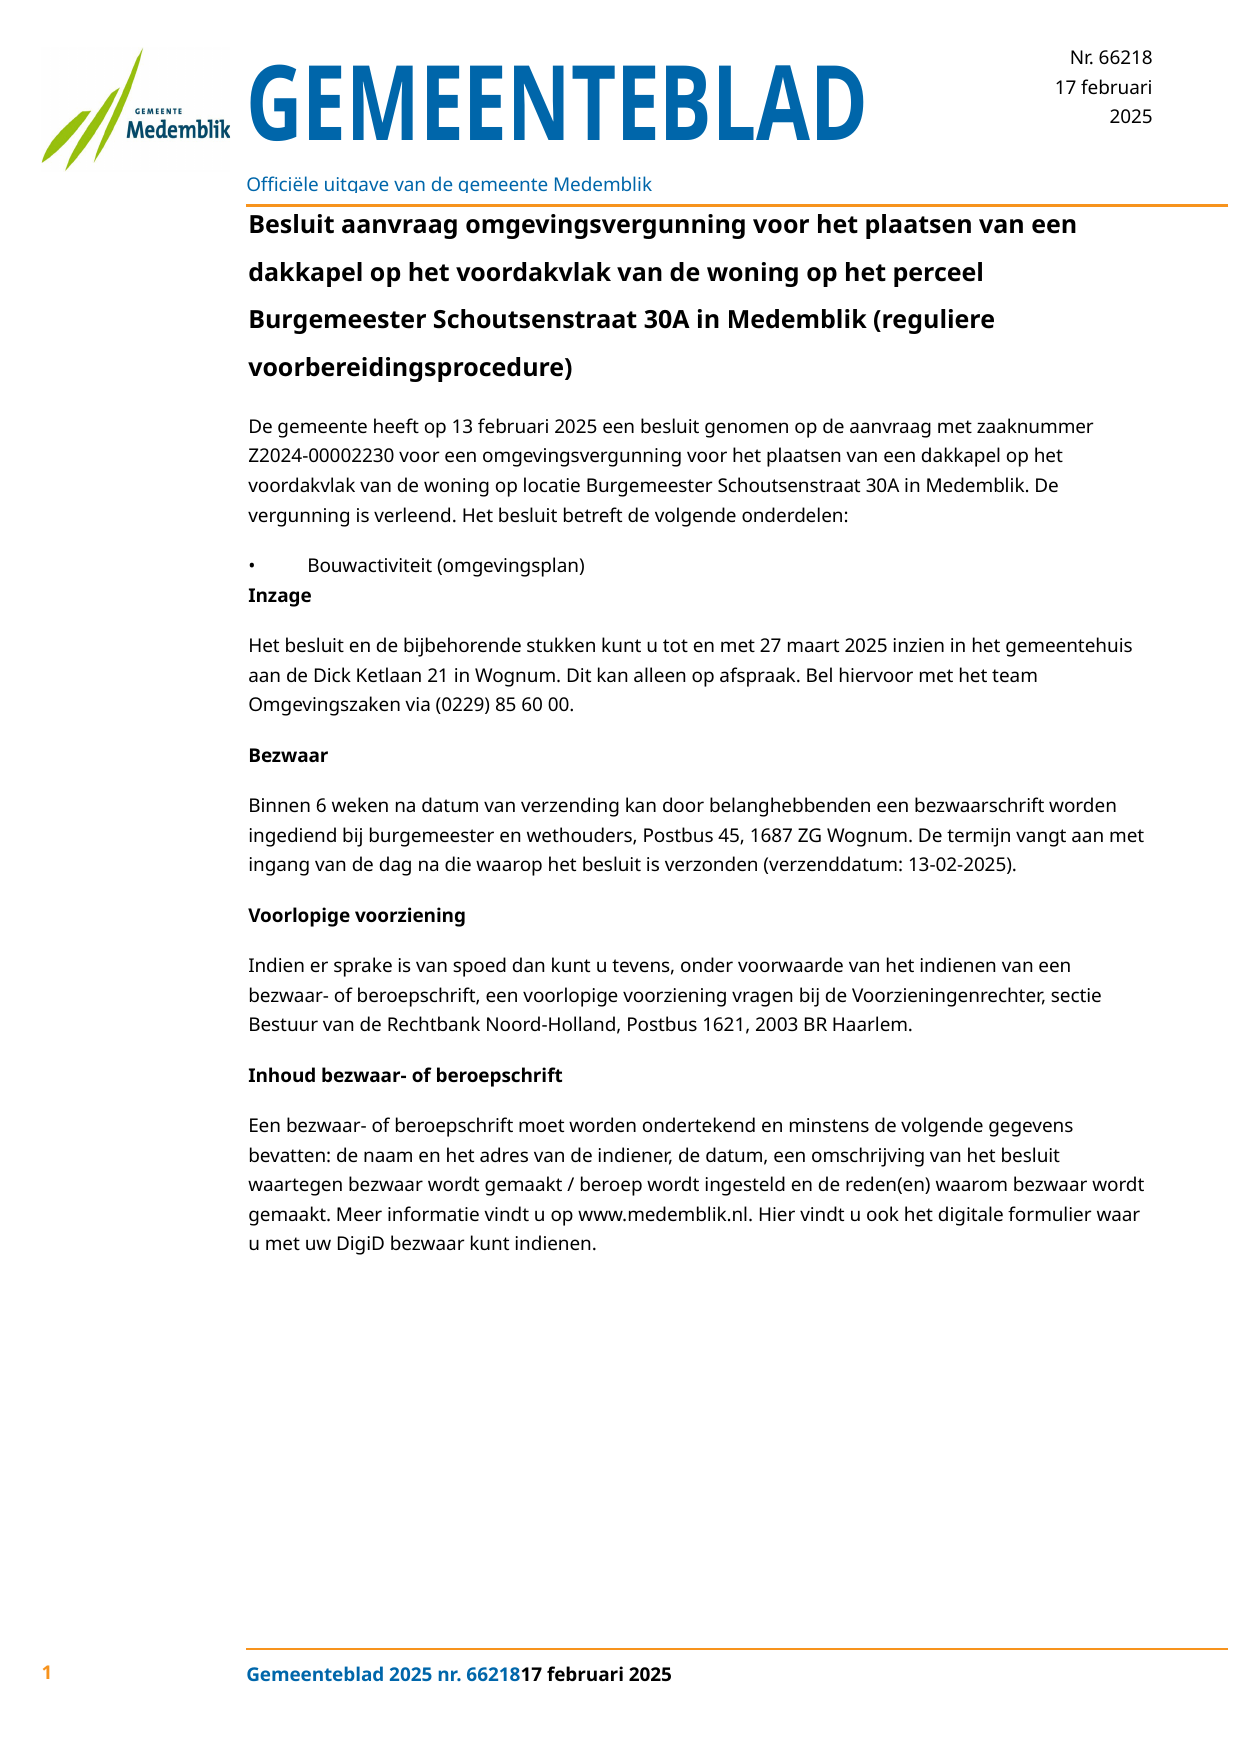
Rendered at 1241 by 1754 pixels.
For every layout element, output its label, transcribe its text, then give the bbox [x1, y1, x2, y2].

text Indien er sprake is van spoed dan kunt u tevens, onder voorwaarde van het indienen van een bezwaar- of beroepschrift, een voorlopige voorziening vragen bij de Voorzieningenrechter, sectie Bestuur van de Rechtbank Noord-Holland, Postbus 1621, 2003 BR Haarlem. [248, 952, 1152, 1037]
text Het besluit en de bijbehorende stukken kunt u tot en met 27 maart 2025 inzien in het gemeentehuis aan de Dick Ketlaan 21 in Wognum. Dit kan alleen op afspraak. Bel hiervoor met het team Omgevingszaken via (0229) 85 60 00. [248, 632, 1152, 717]
text Voorlopige voorziening [248, 902, 1152, 928]
text Bezwaar [248, 742, 1152, 768]
text De gemeente heeft op 13 februari 2025 een besluit genomen op de aanvraag met zaaknummer Z2024-00002230 voor een omgevingsvergunning voor het plaatsen van een dakkapel op het voordakvlak van de woning op locatie Burgemeester Schoutsenstraat 30A in Medemblik. De vergunning is verleend. Het besluit betreft de volgende onderdelen: [248, 413, 1152, 528]
text Inzage [248, 582, 1152, 608]
text Een bezwaar- of beroepschrift moet worden ondertekend en minstens de volgende gegevens bevatten: de naam en het adres van de indiener, de datum, een omschrijving van het besluit waartegen bezwaar wordt gemaakt / beroep wordt ingesteld en de reden(en) waarom bezwaar wordt gemaakt. Meer informatie vindt u op www.medemblik.nl. Hier vindt u ook het digitale formulier waar u met uw DigiD bezwaar kunt indienen. [248, 1112, 1152, 1256]
text Binnen 6 weken na datum van verzending kan door belanghebbenden een bezwaarschrift worden ingediend bij burgemeester en wethouders, Postbus 45, 1687 ZG Wognum. De termijn vangt aan met ingang van de dag na die waarop het besluit is verzonden (verzenddatum: 13-02-2025). [248, 792, 1152, 877]
picture [41, 47, 231, 172]
text Inhoud bezwaar- of beroepschrift [248, 1062, 1152, 1088]
list Bouwactiviteit (omgevingsplan) [248, 552, 1152, 578]
text Besluit aanvraag omgevingsvergunning voor het plaatsen van een dakkapel op het voordakvlak van de woning op het perceel Burgemeester Schoutsenstraat 30A in Medemblik (reguliere voorbereidingsprocedure) [248, 207, 1152, 384]
